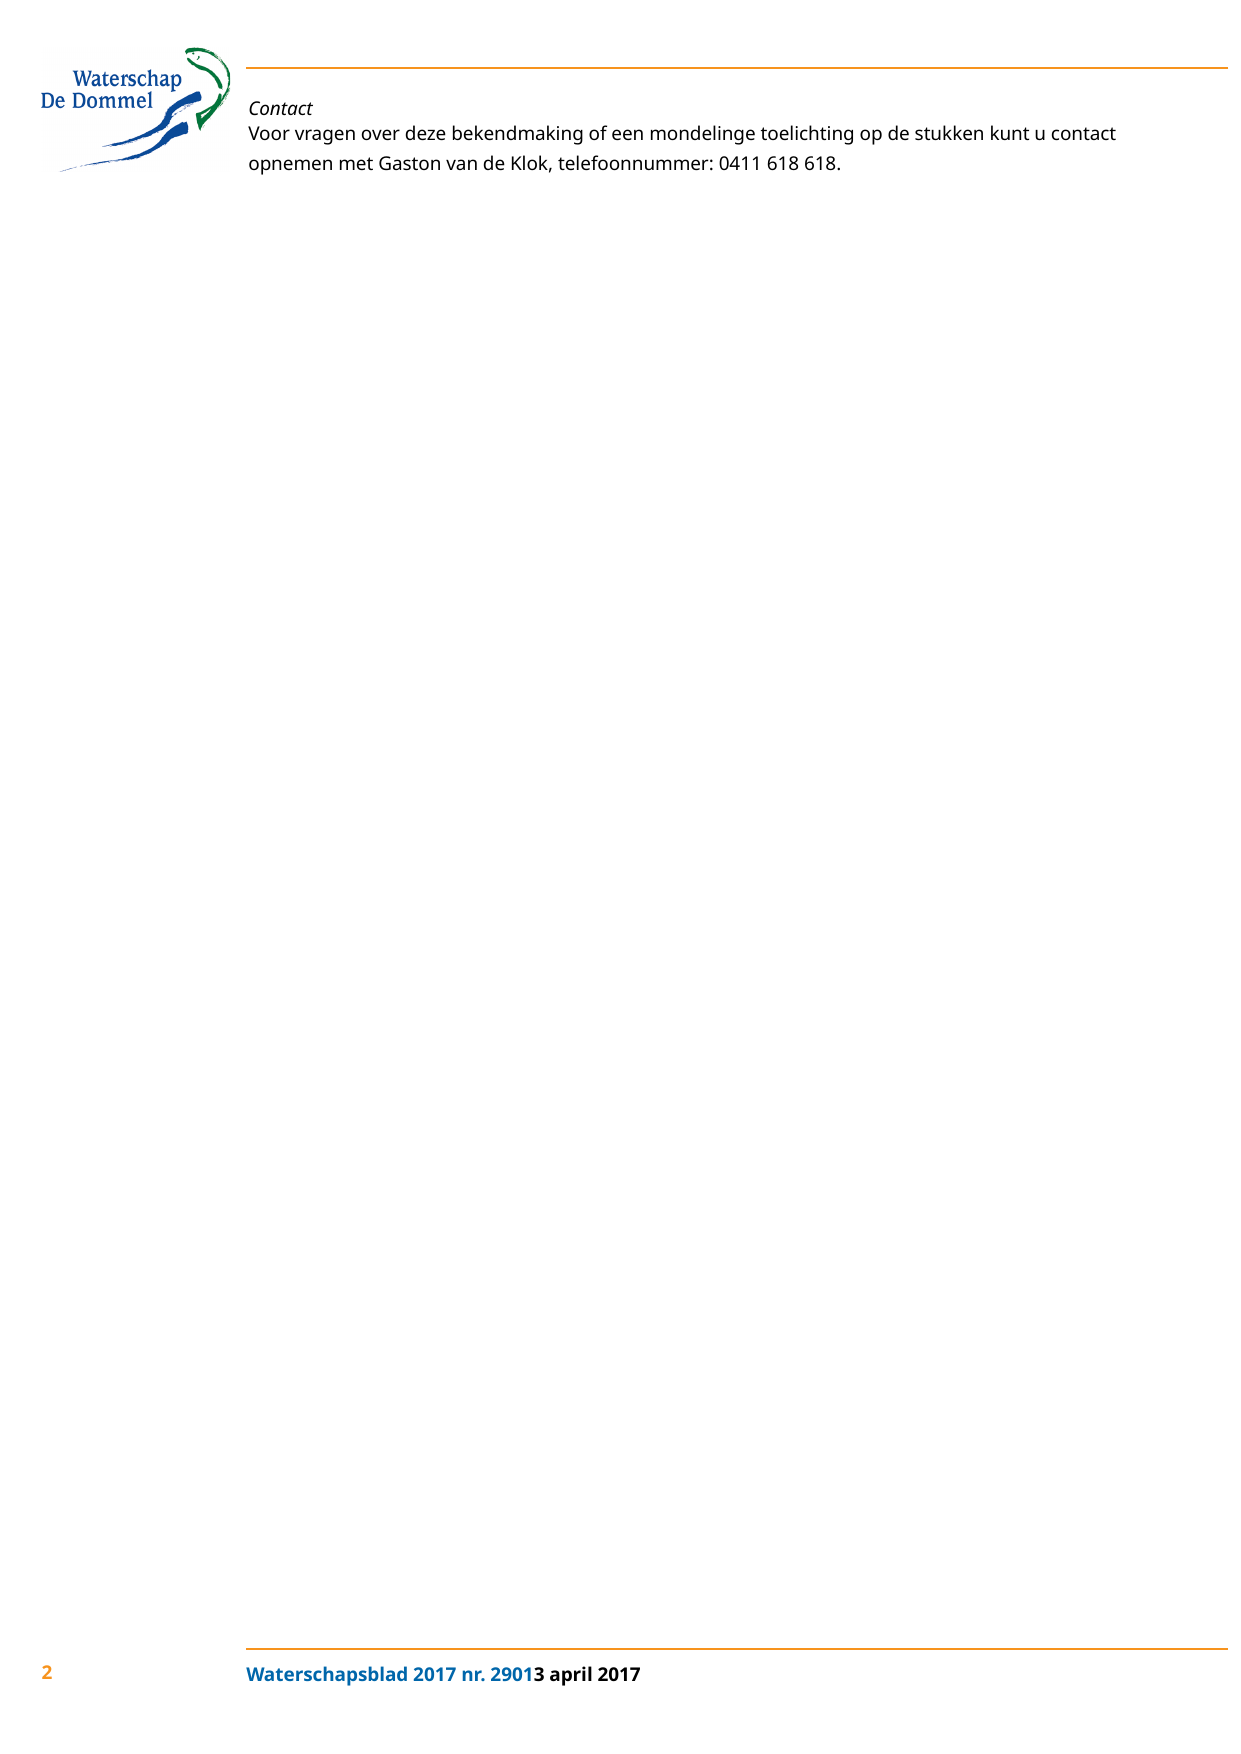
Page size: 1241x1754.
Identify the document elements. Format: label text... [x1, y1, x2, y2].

picture [41, 47, 231, 172]
text Voor vragen over deze bekendmaking of een mondelinge toelichting op de stukken kunt u contact opnemen met Gaston van de Klok, telefoonnummer: 0411 618 618. [248, 121, 1152, 176]
text Contact [248, 95, 1152, 121]
